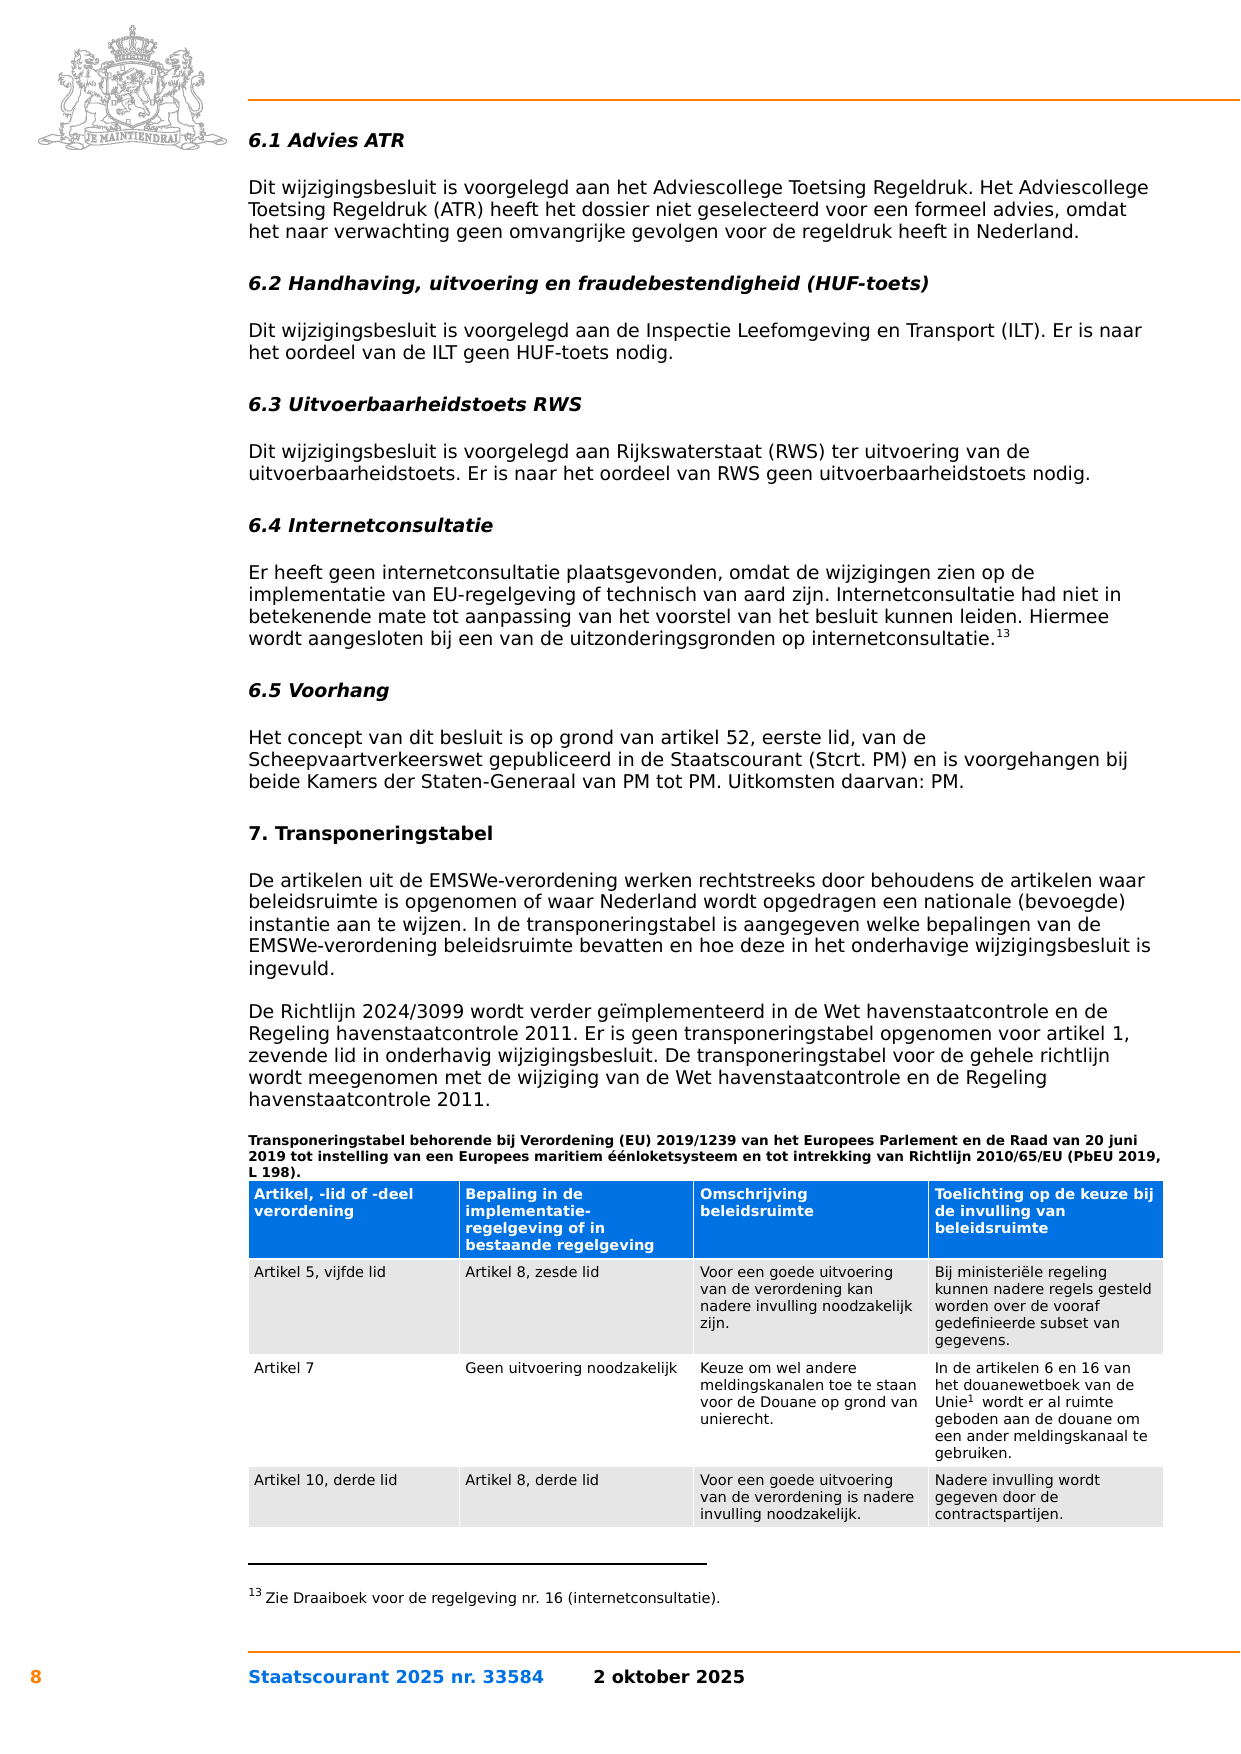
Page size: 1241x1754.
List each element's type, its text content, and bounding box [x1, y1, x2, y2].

table_cell Keuze om wel andere meldingskanalen toe te staan voor de Douane op grond van unierecht. [694, 1355, 928, 1466]
table_cell Artikel 8, zesde lid [460, 1260, 693, 1354]
table_cell Voor een goede uitvoering van de verordening kan nadere invulling noodzakelijk zijn. [694, 1260, 928, 1354]
table_cell Artikel, -lid of -deel verordening [249, 1181, 459, 1258]
subtitle 6.5 Voorhang [248, 679, 1163, 702]
table_cell Bepaling in de implementatie-regelgeving of in bestaande regelgeving [460, 1181, 693, 1258]
subtitle 6.3 Uitvoerbaarheidstoets RWS [248, 394, 1163, 416]
table_cell Omschrijving beleidsruimte [694, 1181, 928, 1258]
subtitle 7. Transponeringstabel [248, 822, 1163, 844]
table_cell Voor een goede uitvoering van de verordening is nadere invulling noodzakelijk. [694, 1467, 928, 1527]
text De artikelen uit de EMSWe-verordening werken rechtstreeks door behoudens de artikelen waar beleidsruimte is opgenomen of waar Nederland wordt opgedragen een nationale (bevoegde) instantie aan te wijzen. In de transponeringstabel is aangegeven welke bepalingen van de EMSWe-verordening beleidsruimte bevatten en hoe deze in het onderhavige wijzigingsbesluit is ingevuld. [248, 869, 1163, 979]
table_cell Toelichting op de keuze bij de invulling van beleidsruimte [929, 1181, 1163, 1258]
table_cell Geen uitvoering noodzakelijk [460, 1355, 693, 1466]
text Dit wijzigingsbesluit is voorgelegd aan het Adviescollege Toetsing Regeldruk. Het Adviescollege Toetsing Regeldruk (ATR) heeft het dossier niet geselecteerd voor een formeel advies, omdat het naar verwachting geen omvangrijke gevolgen voor de regeldruk heeft in Nederland. [248, 177, 1163, 243]
subtitle 6.2 Handhaving, uitvoering en fraudebestendigheid (HUF-toets) [248, 273, 1163, 295]
text Het concept van dit besluit is op grond van artikel 52, eerste lid, van de Scheepvaartverkeerswet gepubliceerd in de Staatscourant (Stcrt. PM) en is voorgehangen bij beide Kamers der Staten-Generaal van PM tot PM. Uitkomsten daarvan: PM. [248, 727, 1163, 792]
table_cell Nadere invulling wordt gegeven door de contractspartijen. [929, 1467, 1163, 1527]
table_cell Bij ministeriële regeling kunnen nadere regels gesteld worden over de vooraf gedefinieerde subset van gegevens. [929, 1260, 1163, 1354]
table_cell Artikel 7 [249, 1355, 459, 1466]
text Dit wijzigingsbesluit is voorgelegd aan Rijkswaterstaat (RWS) ter uitvoering van de uitvoerbaarheidstoets. Er is naar het oordeel van RWS geen uitvoerbaarheidstoets nodig. [248, 441, 1163, 485]
subtitle 6.4 Internetconsultatie [248, 515, 1163, 537]
picture [38, 25, 227, 150]
subtitle 6.1 Advies ATR [248, 130, 1163, 152]
table_cell Artikel 10, derde lid [249, 1467, 459, 1527]
text Dit wijzigingsbesluit is voorgelegd aan de Inspectie Leefomgeving en Transport (ILT). Er is naar het oordeel van de ILT geen HUF-toets nodig. [248, 320, 1163, 364]
text Er heeft geen internetconsultatie plaatsgevonden, omdat de wijzigingen zien op de implementatie van EU-regelgeving of technisch van aard zijn. Internetconsultatie had niet in betekenende mate tot aanpassing van het voorstel van het besluit kunnen leiden. Hiermee wordt aangesloten bij een van de uitzonderingsgronden op internetconsultatie. [248, 562, 1163, 649]
table_cell Artikel 8, derde lid [460, 1467, 693, 1527]
text Zie Draaiboek voor de regelgeving nr. 16 (internetconsultatie). [248, 1586, 1163, 1608]
table_cell In de artikelen 6 en 16 van het douanewetboek van de Unie1 wordt er al ruimte geboden aan de douane om een ander meldingskanaal te gebruiken. [929, 1355, 1163, 1466]
table_header Transponeringstabel behorende bij Verordening (EU) 2019/1239 van het Europees Parlement en de Raad van 20 juni 2019 tot instelling van een Europees maritiem éénloketsysteem en tot intrekking van Richtlijn 2010/65/EU (PbEU 2019, L 198). [248, 1133, 1163, 1180]
text De Richtlijn 2024/3099 wordt verder geïmplementeerd in de Wet havenstaatcontrole en de Regeling havenstaatcontrole 2011. Er is geen transponeringstabel opgenomen voor artikel 1, zevende lid in onderhavig wijzigingsbesluit. De transponeringstabel voor de gehele richtlijn wordt meegenomen met de wijziging van de Wet havenstaatcontrole en de Regeling havenstaatcontrole 2011. [248, 1001, 1163, 1111]
table_cell Artikel 5, vijfde lid [249, 1260, 459, 1354]
